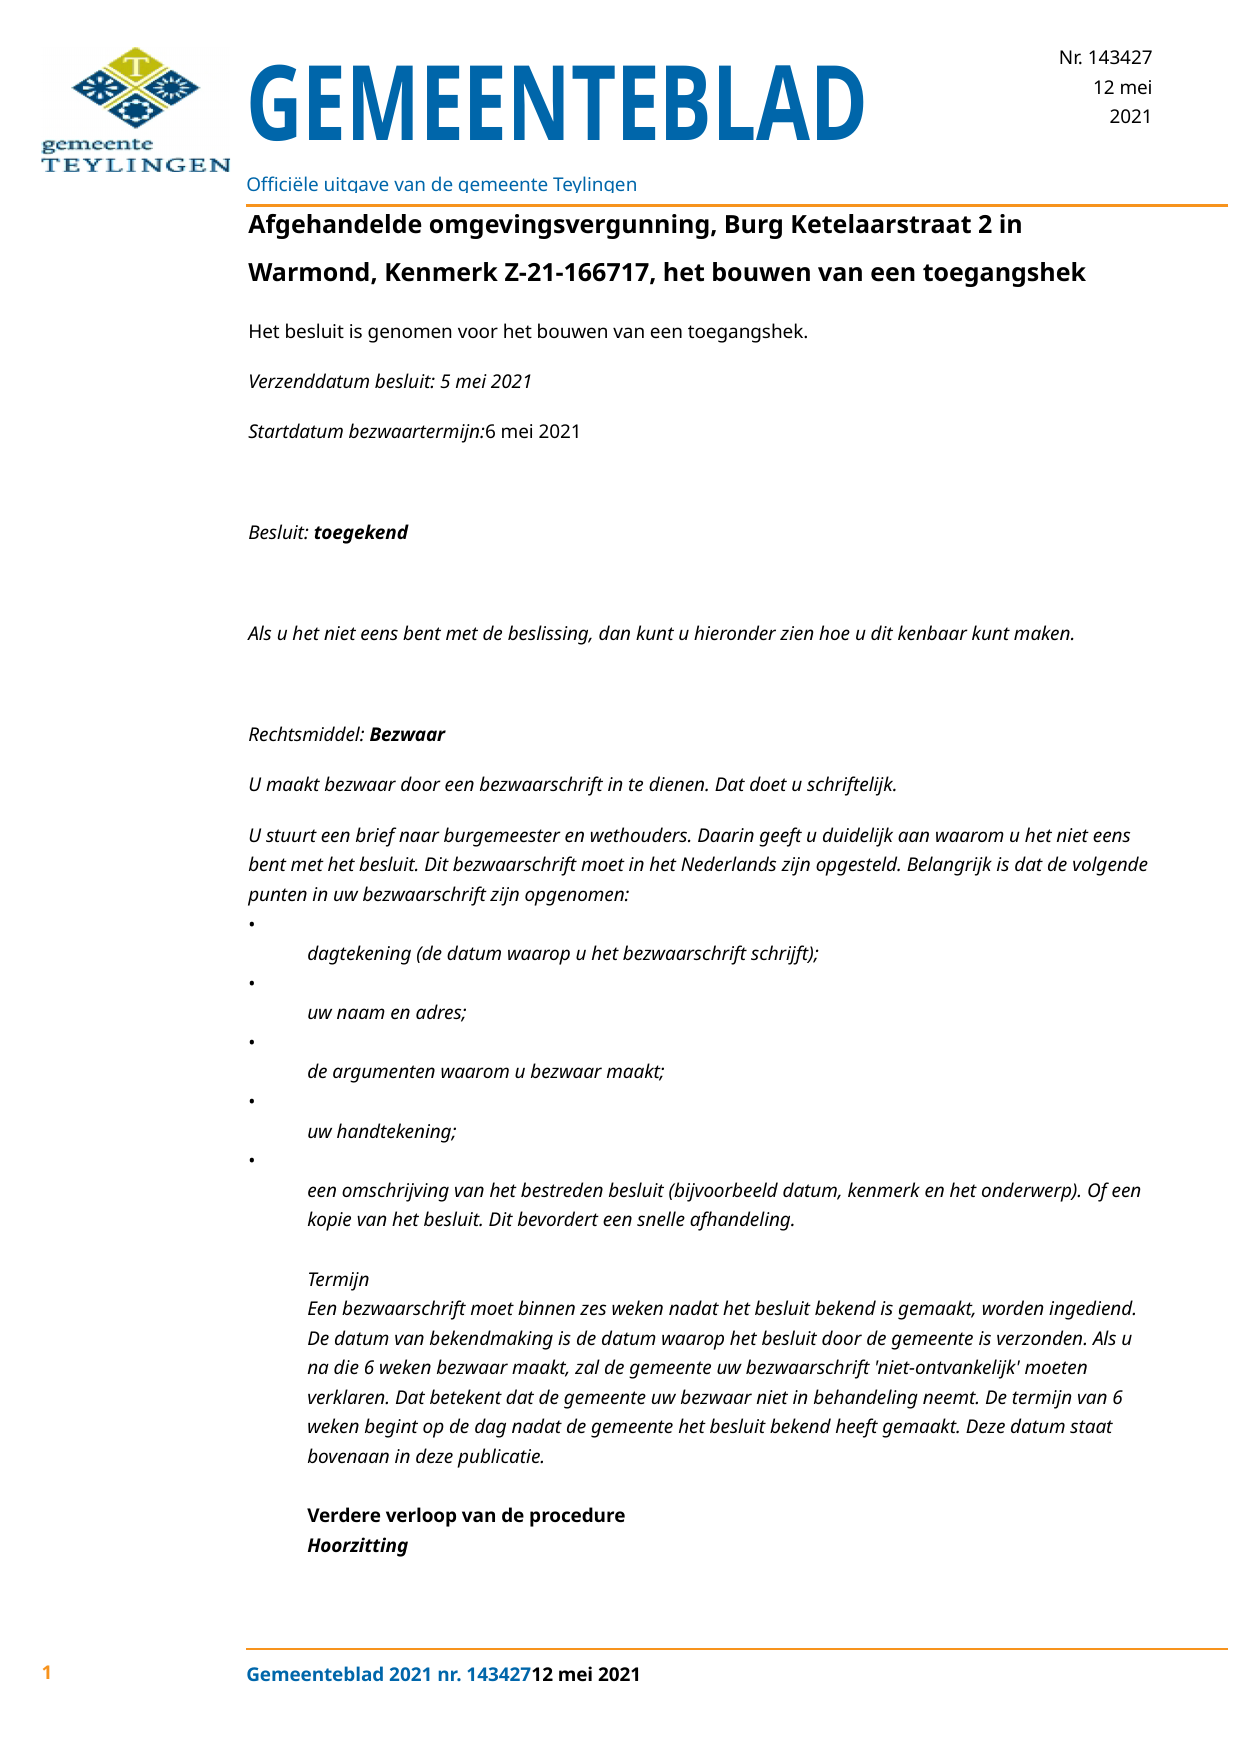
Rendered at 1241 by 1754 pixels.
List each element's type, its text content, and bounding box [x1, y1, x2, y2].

picture [41, 47, 231, 172]
list uw handtekening; [248, 1118, 1152, 1144]
text Rechtsmiddel: Bezwaar [248, 721, 1152, 747]
list dagtekening (de datum waarop u het bezwaarschrift schrijft); [248, 940, 1152, 966]
text U stuurt een brief naar burgemeester en wethouders. Daarin geeft u duidelijk aan waarom u het niet eens bent met het besluit. Dit bezwaarschrift moet in het Nederlands zijn opgesteld. Belangrijk is dat de volgende punten in uw bezwaarschrift zijn opgenomen: [248, 822, 1152, 907]
list Termijn [248, 1266, 1152, 1292]
list de argumenten waarom u bezwaar maakt; [248, 1059, 1152, 1084]
text Afgehandelde omgevingsvergunning, Burg Ketelaarstraat 2 in Warmond, Kenmerk Z-21-166717, het bouwen van een toegangshek [248, 207, 1152, 288]
text U maakt bezwaar door een bezwaarschrift in te dienen. Dat doet u schriftelijk. [248, 772, 1152, 797]
text Besluit: toegekend [248, 519, 1152, 545]
list uw naam en adres; [248, 999, 1152, 1025]
text Het besluit is genomen voor het bouwen van een toegangshek. [248, 318, 1152, 344]
text Als u het niet eens bent met de beslissing, dan kunt u hieronder zien hoe u dit kenbaar kunt maken. [248, 620, 1152, 646]
list Een bezwaarschrift moet binnen zes weken nadat het besluit bekend is gemaakt, worden ingediend. De datum van bekendmaking is de datum waarop het besluit door de gemeente is verzonden. Als u na die 6 weken bezwaar maakt, zal de gemeente uw bezwaarschrift 'niet-ontvankelijk' moeten verklaren. Dat betekent dat de gemeente uw bezwaar niet in behandeling neemt. De termijn van 6 weken begint op de dag nadat de gemeente het besluit bekend heeft gemaakt. Deze datum staat bovenaan in deze publicatie. [248, 1295, 1152, 1469]
text Startdatum bezwaartermijn:6 mei 2021 [248, 419, 1152, 444]
list Hoorzitting [248, 1532, 1152, 1558]
list een omschrijving van het bestreden besluit (bijvoorbeeld datum, kenmerk en het onderwerp). Of een kopie van het besluit. Dit bevordert een snelle afhandeling. [248, 1177, 1152, 1232]
text Verzenddatum besluit: 5 mei 2021 [248, 368, 1152, 394]
list Verdere verloop van de procedure [248, 1502, 1152, 1528]
